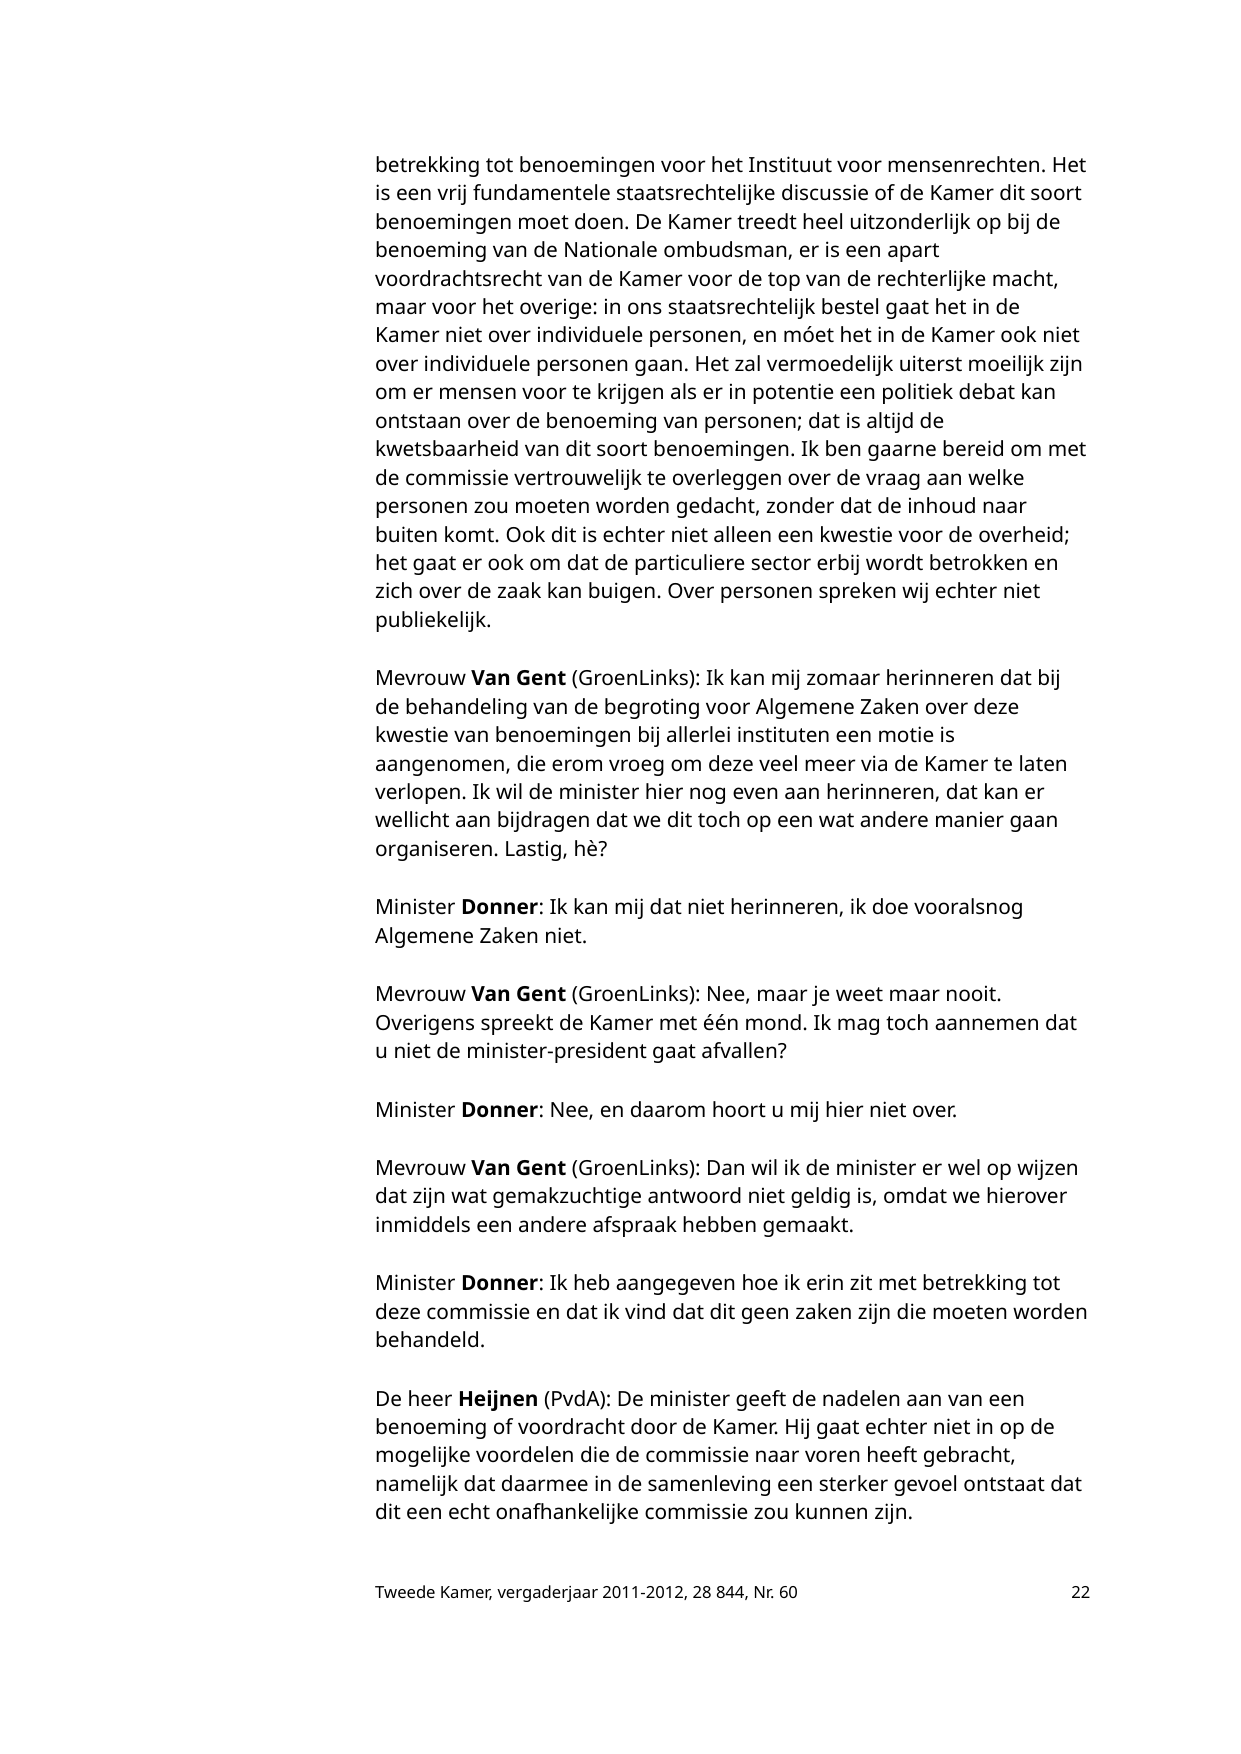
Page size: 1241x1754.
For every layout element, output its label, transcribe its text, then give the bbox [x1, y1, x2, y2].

text Minister Donner: Nee, en daarom hoort u mij hier niet over. [375, 1095, 1090, 1123]
text Mevrouw Van Gent (GroenLinks): Ik kan mij zomaar herinneren dat bij de behandeling van de begroting voor Algemene Zaken over deze kwestie van benoemingen bij allerlei instituten een motie is aangenomen, die erom vroeg om deze veel meer via de Kamer te laten verlopen. Ik wil de minister hier nog even aan herinneren, dat kan er wellicht aan bijdragen dat we dit toch op een wat andere manier gaan organiseren. Lastig, hè? [375, 663, 1090, 862]
text Mevrouw Van Gent (GroenLinks): Dan wil ik de minister er wel op wijzen dat zijn wat gemakzuchtige antwoord niet geldig is, omdat we hierover inmiddels een andere afspraak hebben gemaakt. [375, 1153, 1090, 1238]
text Minister Donner: Ik kan mij dat niet herinneren, ik doe vooralsnog Algemene Zaken niet. [375, 892, 1090, 949]
text Mevrouw Van Gent (GroenLinks): Nee, maar je weet maar nooit. Overigens spreekt de Kamer met één mond. Ik mag toch aannemen dat u niet de minister-president gaat afvallen? [375, 979, 1090, 1065]
text De heer Heijnen (PvdA): De minister geeft de nadelen aan van een benoeming of voordracht door de Kamer. Hij gaat echter niet in op de mogelijke voordelen die de commissie naar voren heeft gebracht, namelijk dat daarmee in de samenleving een sterker gevoel ontstaat dat dit een echt onafhankelijke commissie zou kunnen zijn. [375, 1384, 1090, 1526]
text Minister Donner: Ik heb aangegeven hoe ik erin zit met betrekking tot deze commissie en dat ik vind dat dit geen zaken zijn die moeten worden behandeld. [375, 1268, 1090, 1354]
text betrekking tot benoemingen voor het Instituut voor mensenrechten. Het is een vrij fundamentele staatsrechtelijke discussie of de Kamer dit soort benoemingen moet doen. De Kamer treedt heel uitzonderlijk op bij de benoeming van de Nationale ombudsman, er is een apart voordrachtsrecht van de Kamer voor de top van de rechterlijke macht, maar voor het overige: in ons staatsrechtelijk bestel gaat het in de Kamer niet over individuele personen, en móet het in de Kamer ook niet over individuele personen gaan. Het zal vermoedelijk uiterst moeilijk zijn om er mensen voor te krijgen als er in potentie een politiek debat kan ontstaan over de benoeming van personen; dat is altijd de kwetsbaarheid van dit soort benoemingen. Ik ben gaarne bereid om met de commissie vertrouwelijk te overleggen over de vraag aan welke personen zou moeten worden gedacht, zonder dat de inhoud naar buiten komt. Ook dit is echter niet alleen een kwestie voor de overheid; het gaat er ook om dat de particuliere sector erbij wordt betrokken en zich over de zaak kan buigen. Over personen spreken wij echter niet publiekelijk. [375, 150, 1090, 633]
